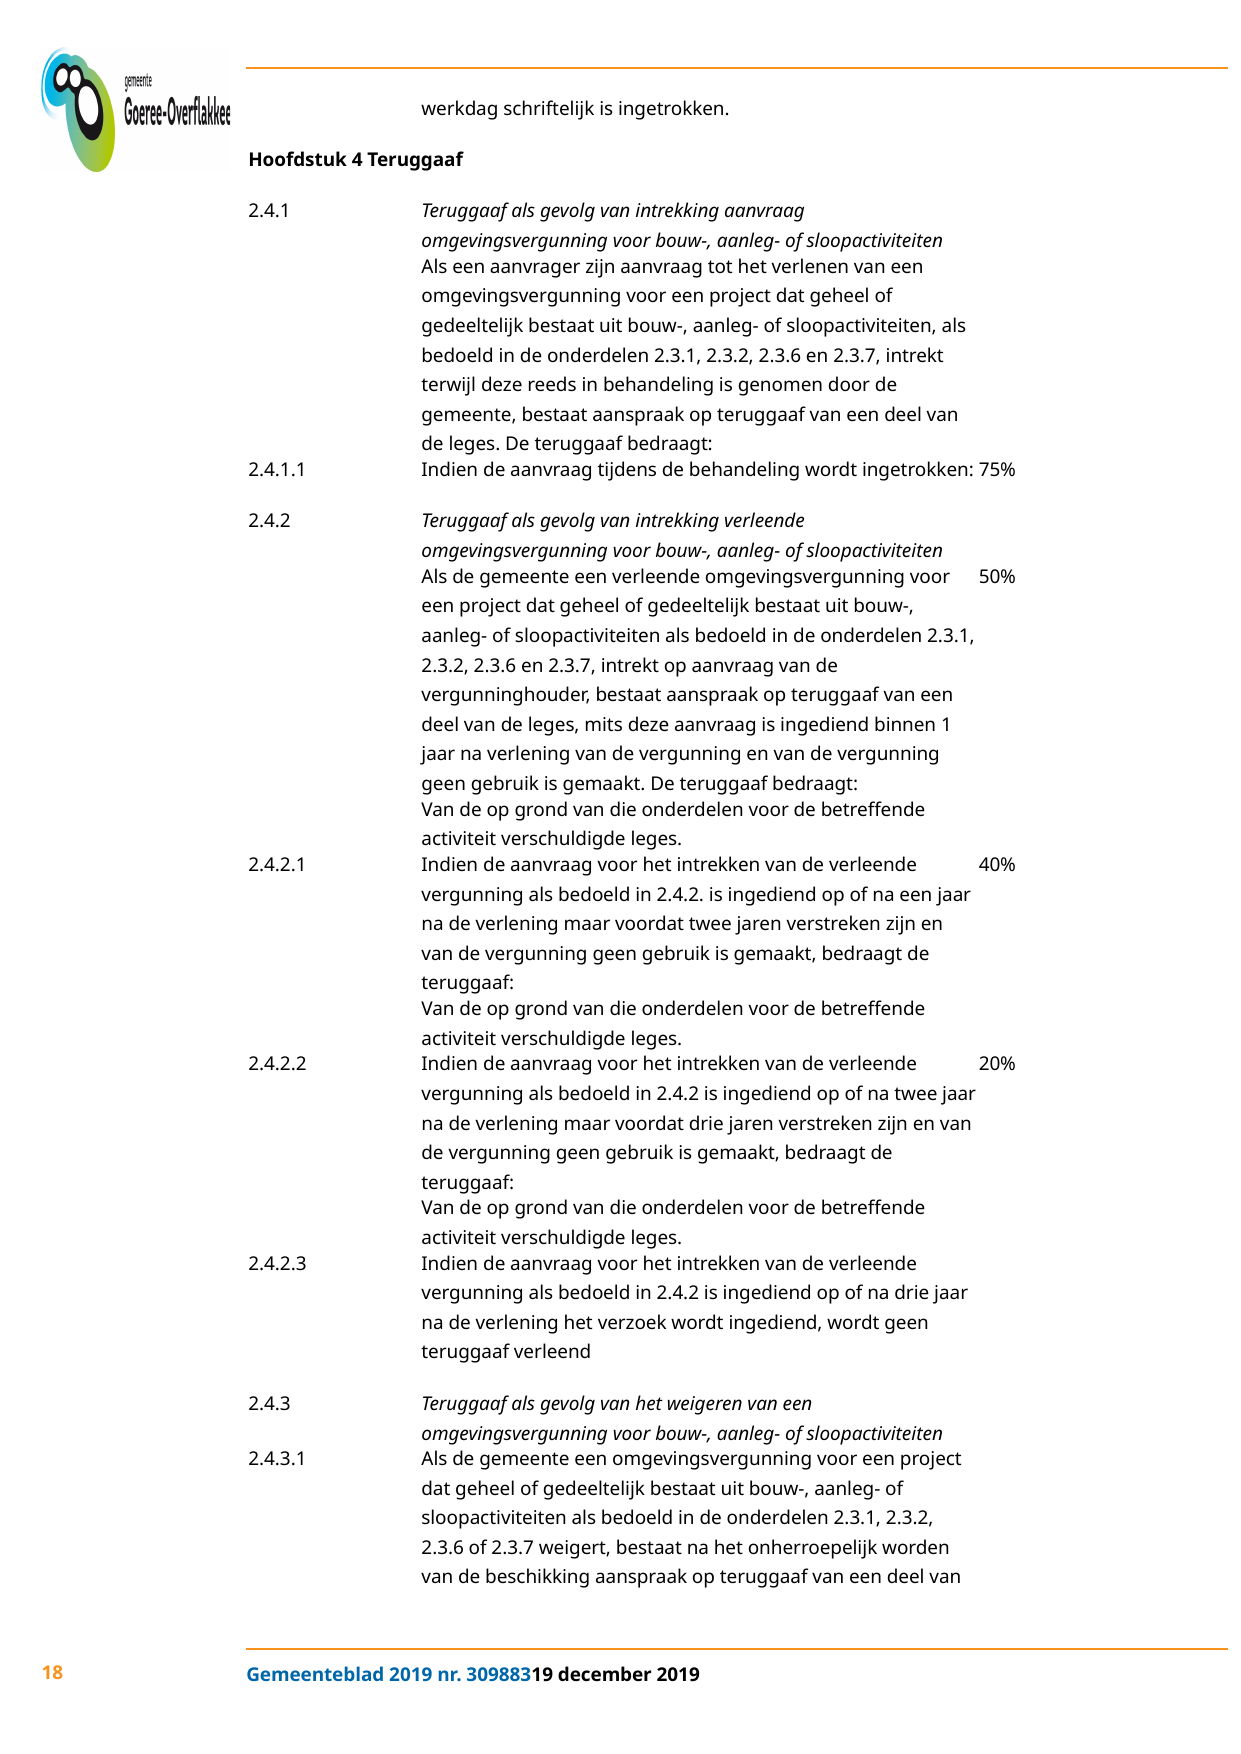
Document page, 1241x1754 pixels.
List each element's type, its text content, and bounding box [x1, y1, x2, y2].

table_cell 2.4.2.3 [248, 1250, 421, 1364]
table_cell [248, 563, 421, 796]
table_cell [979, 1195, 1152, 1250]
table_cell Als een aanvrager zijn aanvraag tot het verlenen van een omgevingsvergunning voor een project dat geheel of gedeeltelijk bestaat uit bouw-, aanleg- of sloopactiviteiten, als bedoeld in de onderdelen 2.3.1, 2.3.2, 2.3.6 en 2.3.7, intrekt terwijl deze reeds in behandeling is genomen door de gemeente, bestaat aanspraak op teruggaaf van een deel van de leges. De teruggaaf bedraagt: [421, 253, 978, 456]
table_cell [248, 995, 421, 1051]
table_cell 40% [979, 851, 1152, 995]
table_cell Teruggaaf als gevolg van het weigeren van een omgevingsvergunning voor bouw-, aanleg- of sloopactiviteiten [421, 1390, 978, 1445]
table_cell [979, 198, 1152, 253]
table_cell [979, 1390, 1152, 1445]
table_cell [979, 796, 1152, 851]
table_cell [248, 1195, 421, 1250]
table_cell 20% [979, 1051, 1152, 1194]
table_cell 50% [979, 563, 1152, 796]
table_cell [979, 253, 1152, 456]
table_cell Van de op grond van die onderdelen voor de betreffende activiteit verschuldigde leges. [421, 796, 978, 851]
table_cell 2.4.2.1 [248, 851, 421, 995]
table_cell Teruggaaf als gevolg van intrekking verleende omgevingsvergunning voor bouw-, aanleg- of sloopactiviteiten [421, 508, 978, 563]
table_cell Als de gemeente een omgevingsvergunning voor een project dat geheel of gedeeltelijk bestaat uit bouw-, aanleg- of sloopactiviteiten als bedoeld in de onderdelen 2.3.1, 2.3.2, 2.3.6 of 2.3.7 weigert, bestaat na het onherroepelijk worden van de beschikking aanspraak op teruggaaf van een deel van [421, 1445, 978, 1589]
table_cell 2.4.1 [248, 198, 421, 253]
table_cell Hoofdstuk 4 Teruggaaf [248, 146, 1152, 172]
table_cell [248, 1364, 1152, 1390]
table_cell [979, 995, 1152, 1051]
table_cell Van de op grond van die onderdelen voor de betreffende activiteit verschuldigde leges. [421, 1195, 978, 1250]
table_cell werkdag schriftelijk is ingetrokken. [421, 95, 978, 121]
table_cell [248, 95, 421, 121]
table_cell [979, 508, 1152, 563]
table_cell Indien de aanvraag voor het intrekken van de verleende vergunning als bedoeld in 2.4.2 is ingediend op of na twee jaar na de verlening maar voordat drie jaren verstreken zijn en van de vergunning geen gebruik is gemaakt, bedraagt de teruggaaf: [421, 1051, 978, 1194]
table_cell 75% [979, 456, 1152, 482]
picture [41, 47, 231, 172]
table_cell [248, 172, 1152, 198]
table_cell Teruggaaf als gevolg van intrekking aanvraag omgevingsvergunning voor bouw-, aanleg- of sloopactiviteiten [421, 198, 978, 253]
table_cell Van de op grond van die onderdelen voor de betreffende activiteit verschuldigde leges. [421, 995, 978, 1051]
table_cell [979, 1250, 1152, 1364]
table_cell 2.4.3 [248, 1390, 421, 1445]
table_cell [979, 1445, 1152, 1589]
table_cell [248, 482, 1152, 508]
table_cell [248, 121, 1152, 146]
table_cell [979, 95, 1152, 121]
table_cell Indien de aanvraag voor het intrekken van de verleende vergunning als bedoeld in 2.4.2 is ingediend op of na drie jaar na de verlening het verzoek wordt ingediend, wordt geen teruggaaf verleend [421, 1250, 978, 1364]
table_cell 2.4.1.1 [248, 456, 421, 482]
table_cell Indien de aanvraag voor het intrekken van de verleende vergunning als bedoeld in 2.4.2. is ingediend op of na een jaar na de verlening maar voordat twee jaren verstreken zijn en van de vergunning geen gebruik is gemaakt, bedraagt de teruggaaf: [421, 851, 978, 995]
table_cell [248, 253, 421, 456]
table_cell 2.4.2.2 [248, 1051, 421, 1194]
table_cell [248, 796, 421, 851]
table_cell Indien de aanvraag tijdens de behandeling wordt ingetrokken: [421, 456, 978, 482]
table_cell Als de gemeente een verleende omgevingsvergunning voor een project dat geheel of gedeeltelijk bestaat uit bouw-, aanleg- of sloopactiviteiten als bedoeld in de onderdelen 2.3.1, 2.3.2, 2.3.6 en 2.3.7, intrekt op aanvraag van de vergunninghouder, bestaat aanspraak op teruggaaf van een deel van de leges, mits deze aanvraag is ingediend binnen 1 jaar na verlening van de vergunning en van de vergunning geen gebruik is gemaakt. De teruggaaf bedraagt: [421, 563, 978, 796]
table_cell 2.4.3.1 [248, 1445, 421, 1589]
table_cell 2.4.2 [248, 508, 421, 563]
